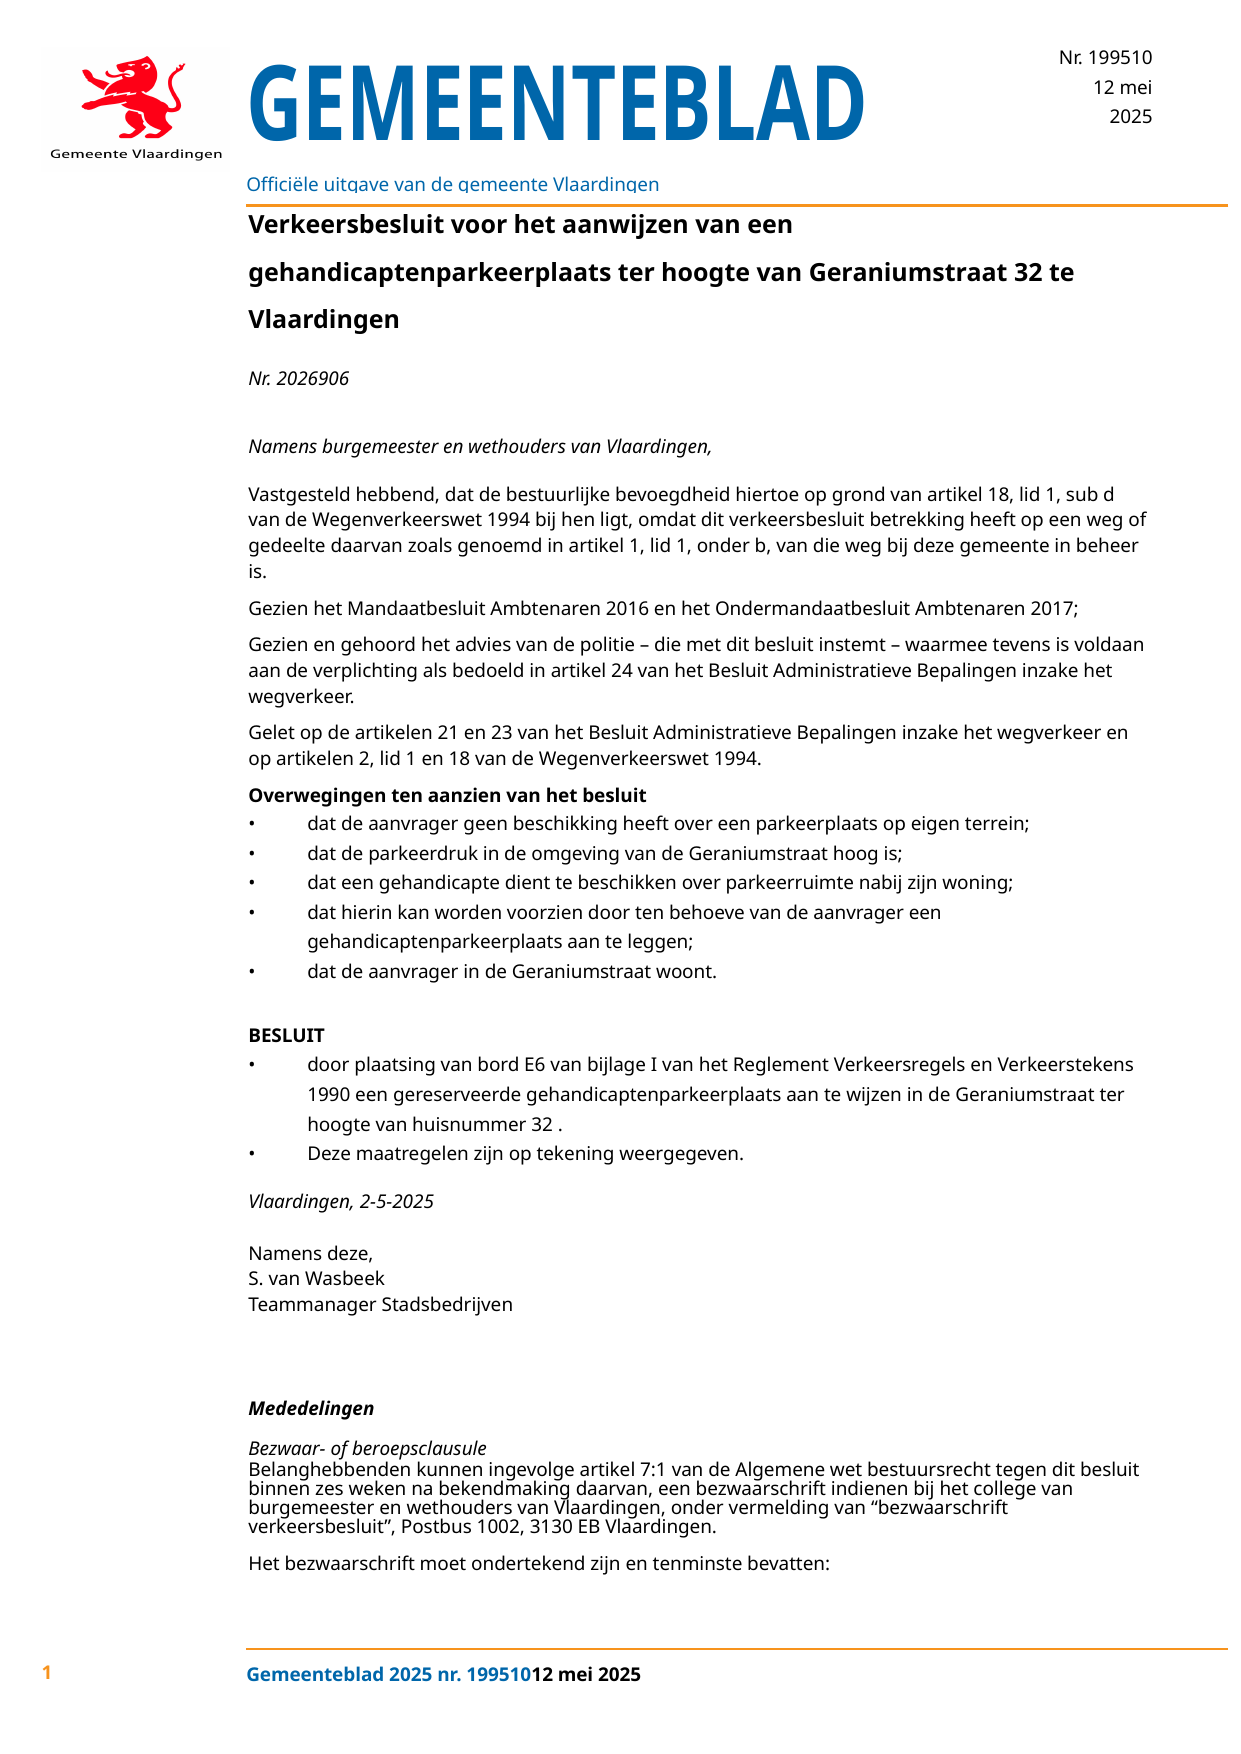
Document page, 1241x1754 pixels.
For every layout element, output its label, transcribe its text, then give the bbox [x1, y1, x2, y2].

text Vastgesteld hebbend, dat de bestuurlijke bevoegdheid hiertoe op grond van artikel 18, lid 1, sub d van de Wegenverkeerswet 1994 bij hen ligt, omdat dit verkeersbesluit betrekking heeft op een weg of gedeelte daarvan zoals genoemd in artikel 1, lid 1, onder b, van die weg bij deze gemeente in beheer is. [248, 481, 1152, 584]
text Mededelingen [248, 1396, 1152, 1421]
text S. van Wasbeek [248, 1265, 1152, 1291]
list dat een gehandicapte dient te beschikken over parkeerruimte nabij zijn woning; [248, 869, 1152, 895]
text Gezien en gehoord het advies van de politie – die met dit besluit instemt – waarmee tevens is voldaan aan de verplichting als bedoeld in artikel 24 van het Besluit Administratieve Bepalingen inzake het wegverkeer. [248, 631, 1152, 708]
text Namens burgemeester en wethouders van Vlaardingen, [248, 433, 1152, 459]
text Belanghebbenden kunnen ingevolge artikel 7:1 van de Algemene wet bestuursrecht tegen dit besluit binnen zes weken na bekendmaking daarvan, een bezwaarschrift indienen bij het college van burgemeester en wethouders van Vlaardingen, onder vermelding van “bezwaarschrift verkeersbesluit”, Postbus 1002, 3130 EB Vlaardingen. [248, 1461, 1152, 1538]
list dat de aanvrager in de Geraniumstraat woont. [248, 958, 1152, 984]
text Namens deze, [248, 1240, 1152, 1265]
text Het bezwaarschrift moet ondertekend zijn en tenminste bevatten: [248, 1555, 1152, 1574]
text Verkeersbesluit voor het aanwijzen van een gehandicaptenparkeerplaats ter hoogte van Geraniumstraat 32 te Vlaardingen [248, 207, 1152, 336]
text Gezien het Mandaatbesluit Ambtenaren 2016 en het Ondermandaatbesluit Ambtenaren 2017; [248, 595, 1152, 620]
picture [41, 47, 231, 172]
list Deze maatregelen zijn op tekening weergegeven. [248, 1140, 1152, 1166]
text BESLUIT [248, 1022, 1152, 1048]
text Vlaardingen, 2-5-2025 [248, 1188, 1152, 1214]
text Overwegingen ten aanzien van het besluit [248, 782, 1152, 808]
text Nr. 2026906 [248, 366, 1152, 391]
text Bezwaar- of beroepsclausule [248, 1435, 1152, 1461]
text Gelet op de artikelen 21 en 23 van het Besluit Administratieve Bepalingen inzake het wegverkeer en op artikelen 2, lid 1 en 18 van de Wegenverkeerswet 1994. [248, 719, 1152, 771]
list dat hierin kan worden voorzien door ten behoeve van de aanvrager een gehandicaptenparkeerplaats aan te leggen; [248, 899, 1152, 954]
text Teammanager Stadsbedrijven [248, 1291, 1152, 1317]
list door plaatsing van bord E6 van bijlage I van het Reglement Verkeersregels en Verkeerstekens 1990 een gereserveerde gehandicaptenparkeerplaats aan te wijzen in de Geraniumstraat ter hoogte van huisnummer 32 . [248, 1052, 1152, 1137]
list dat de parkeerdruk in de omgeving van de Geraniumstraat hoog is; [248, 840, 1152, 866]
list dat de aanvrager geen beschikking heeft over een parkeerplaats op eigen terrein; [248, 810, 1152, 836]
